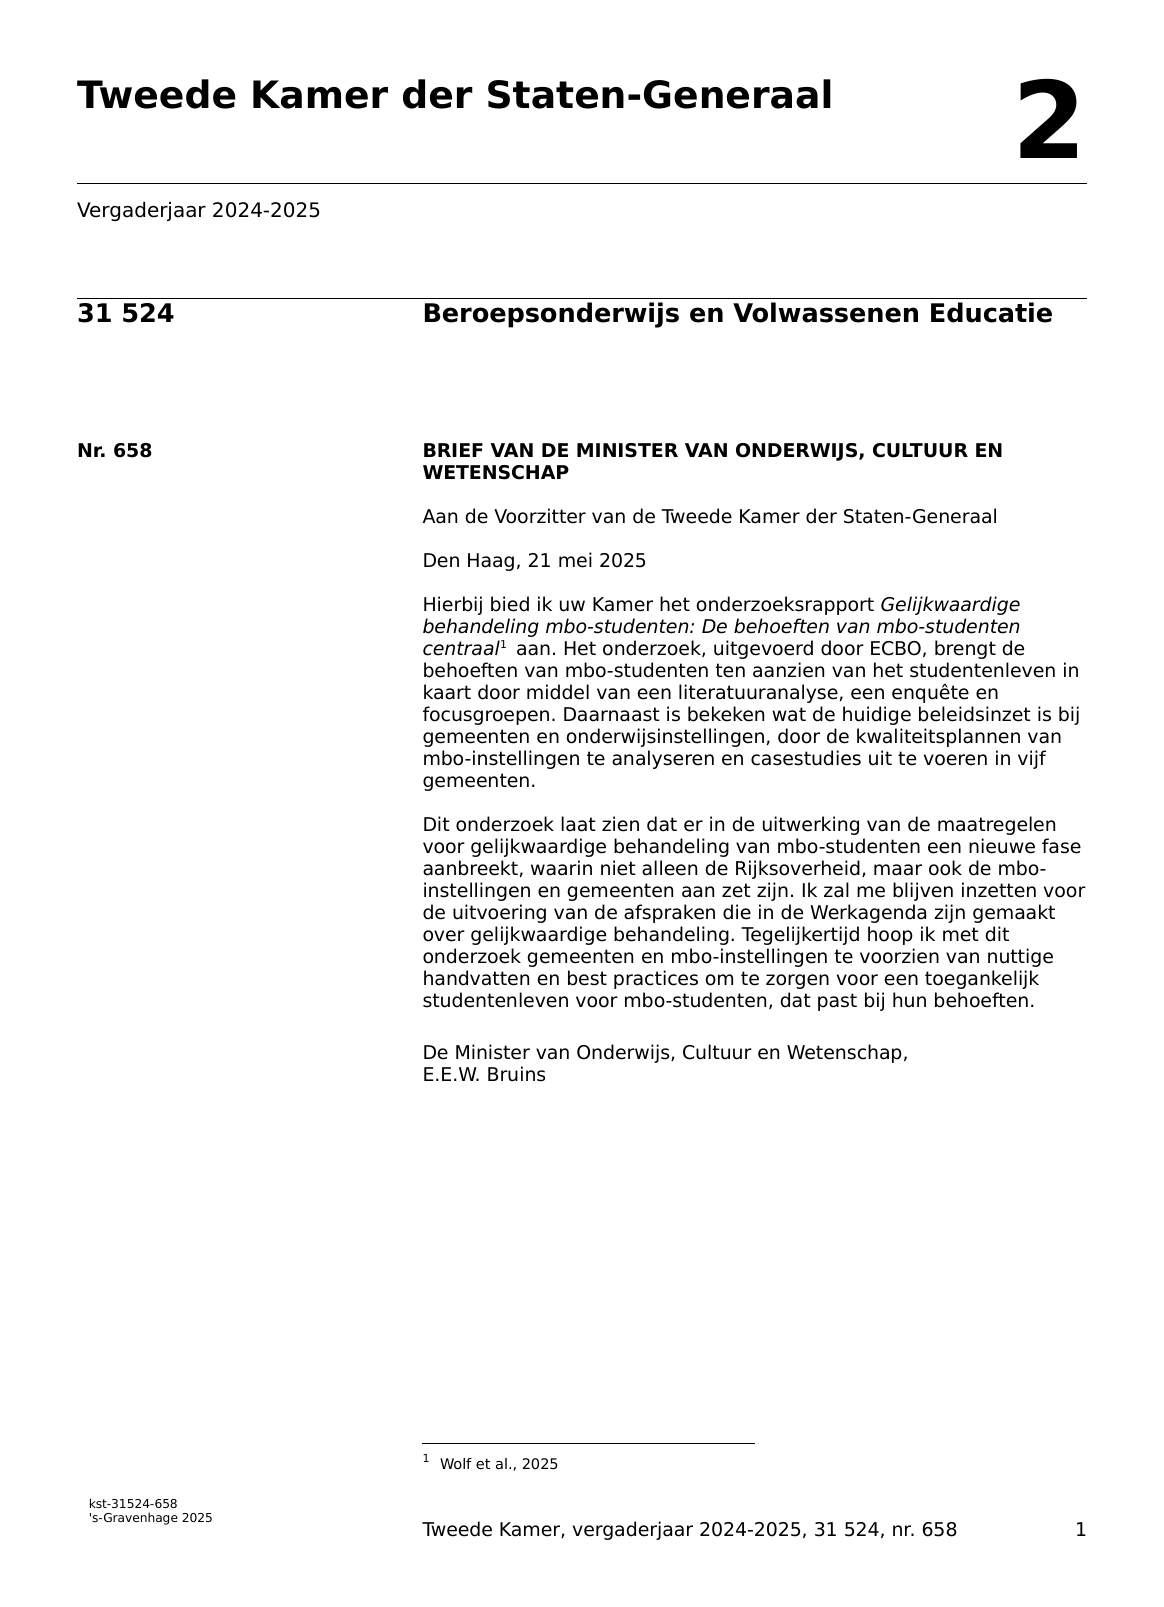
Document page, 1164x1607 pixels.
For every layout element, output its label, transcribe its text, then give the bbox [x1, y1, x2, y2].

text 's-Gravenhage 2025 [88, 1511, 323, 1525]
table_cell Vergaderjaar 2024-2025 [77, 184, 1087, 298]
text De Minister van Onderwijs, Cultuur en Wetenschap, E.E.W. Bruins [422, 1042, 1087, 1086]
text Den Haag, 21 mei 2025 [422, 550, 1087, 572]
text Hierbij bied ik uw Kamer het onderzoeksrapport Gelijkwaardige behandeling mbo-studenten: De behoeften van mbo-studenten centraal aan. Het onderzoek, uitgevoerd door ECBO, brengt de behoeften van mbo-studenten ten aanzien van het studentenleven in kaart door middel van een literatuuranalyse, een enquête en focusgroepen. Daarnaast is bekeken wat de huidige beleidsinzet is bij gemeenten en onderwijsinstellingen, door de kwaliteitsplannen van mbo-instellingen te analyseren en casestudies uit te voeren in vijf gemeenten. [422, 594, 1087, 792]
text Dit onderzoek laat zien dat er in de uitwerking van de maatregelen voor gelijkwaardige behandeling van mbo-studenten een nieuwe fase aanbreekt, waarin niet alleen de Rijksoverheid, maar ook de mbo-instellingen en gemeenten aan zet zijn. Ik zal me blijven inzetten voor de uitvoering van de afspraken die in de Werkagenda zijn gemaakt over gelijkwaardige behandeling. Tegelijkertijd hoop ik met dit onderzoek gemeenten en mbo-instellingen te voorzien van nuttige handvatten en best practices om te zorgen voor een toegankelijk studentenleven voor mbo-studenten, dat past bij hun behoeften. [422, 814, 1087, 1012]
table_header Tweede Kamer der Staten-Generaal [77, 59, 886, 183]
text Aan de Voorzitter van de Tweede Kamer der Staten-Generaal [422, 506, 1087, 528]
subtitle Nr. 658 BRIEF VAN DE MINISTER VAN ONDERWIJS, CULTUUR EN WETENSCHAP [77, 440, 1087, 484]
text kst-31524-658 [88, 1497, 323, 1511]
table_header 2 [886, 59, 1087, 183]
text Wolf et al., 2025 [422, 1452, 1087, 1474]
subtitle 31 524 Beroepsonderwijs en Volwassenen Educatie [77, 299, 1087, 329]
